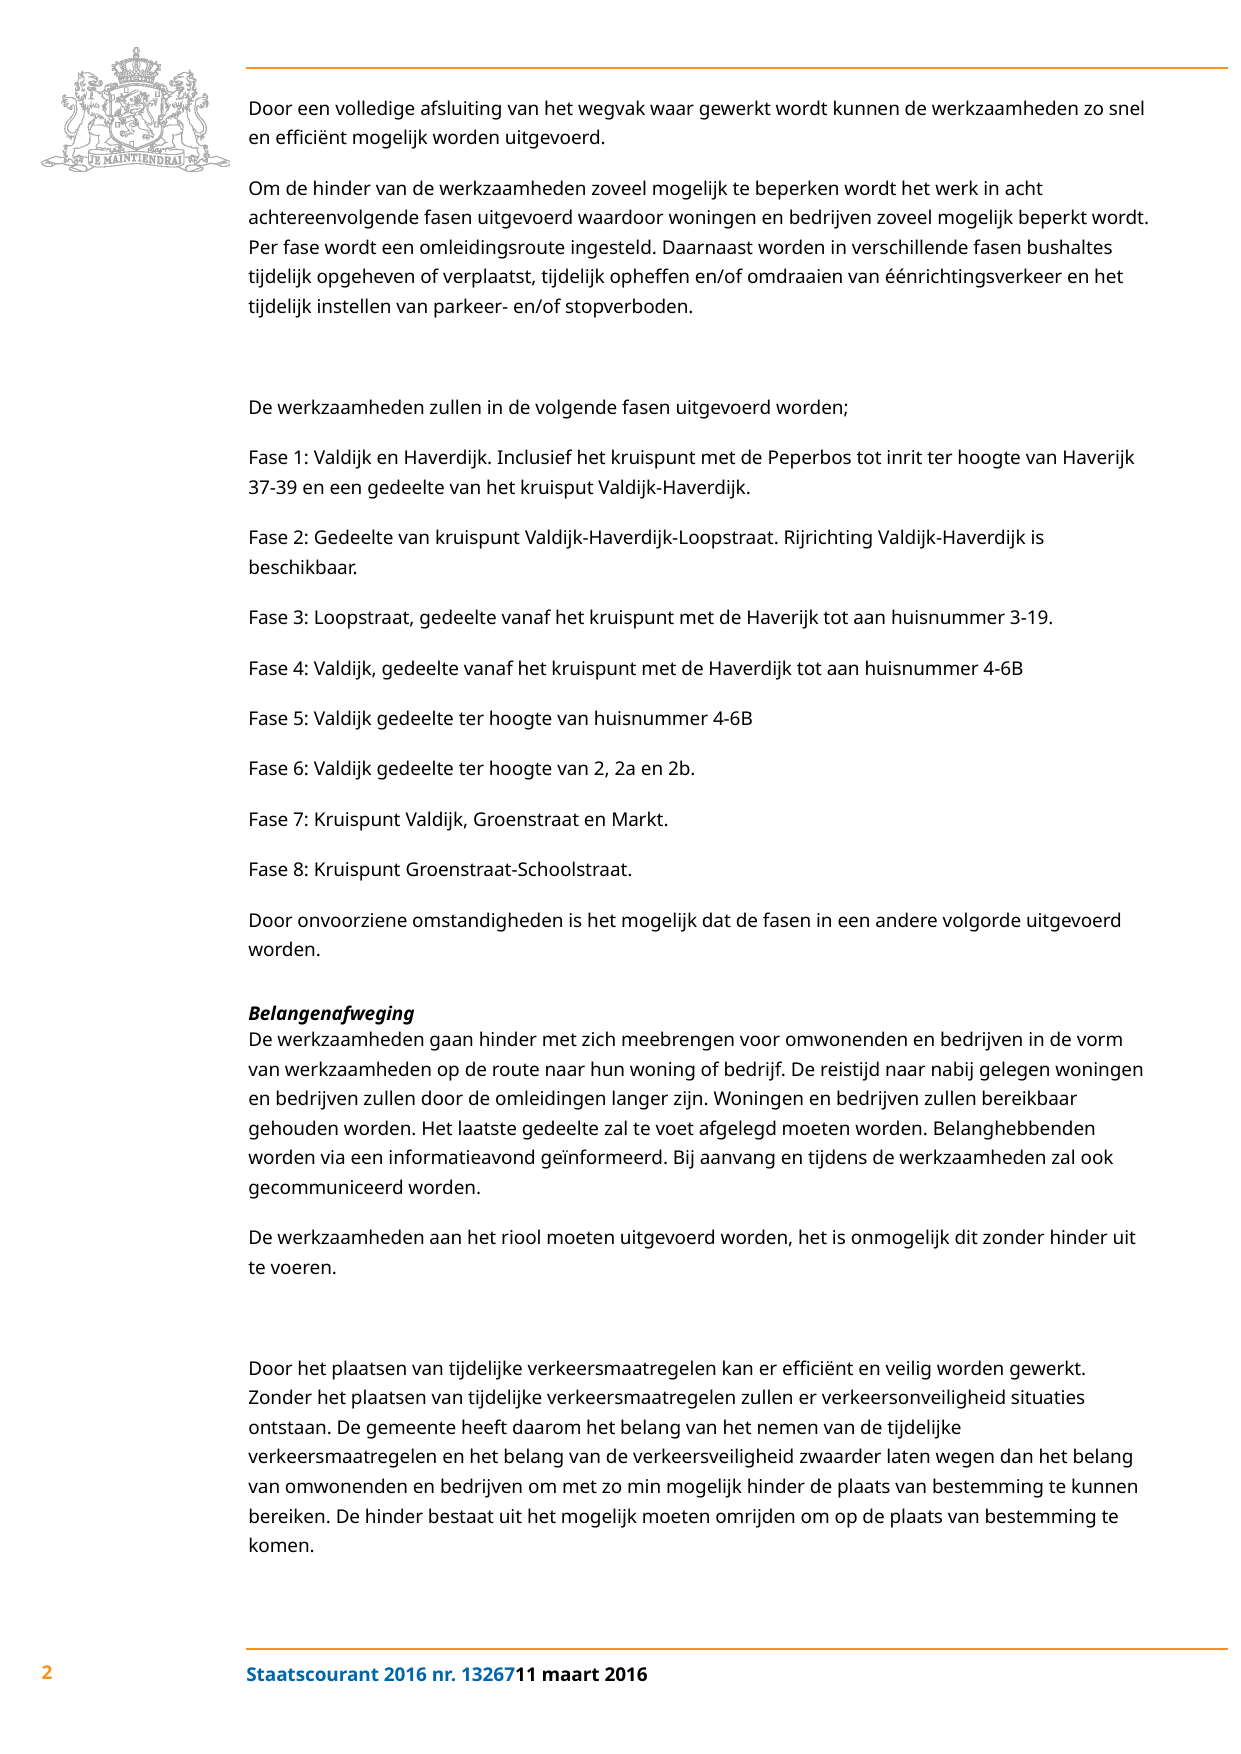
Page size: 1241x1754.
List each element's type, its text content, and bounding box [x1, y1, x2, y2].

text De werkzaamheden aan het riool moeten uitgevoerd worden, het is onmogelijk dit zonder hinder uit te voeren. [248, 1224, 1152, 1280]
text Fase 3: Loopstraat, gedeelte vanaf het kruispunt met de Haverijk tot aan huisnummer 3-19. [248, 604, 1152, 630]
text Door onvoorziene omstandigheden is het mogelijk dat de fasen in een andere volgorde uitgevoerd worden. [248, 907, 1152, 962]
text Om de hinder van de werkzaamheden zoveel mogelijk te beperken wordt het werk in acht achtereenvolgende fasen uitgevoerd waardoor woningen en bedrijven zoveel mogelijk beperkt wordt. Per fase wordt een omleidingsroute ingesteld. Daarnaast worden in verschillende fasen bushaltes tijdelijk opgeheven of verplaatst, tijdelijk opheffen en/of omdraaien van éénrichtingsverkeer en het tijdelijk instellen van parkeer- en/of stopverboden. [248, 175, 1152, 319]
text Fase 4: Valdijk, gedeelte vanaf het kruispunt met de Haverdijk tot aan huisnummer 4-6B [248, 655, 1152, 681]
text Fase 2: Gedeelte van kruispunt Valdijk-Haverdijk-Loopstraat. Rijrichting Valdijk-Haverdijk is beschikbaar. [248, 524, 1152, 580]
text Fase 1: Valdijk en Haverdijk. Inclusief het kruispunt met de Peperbos tot inrit ter hoogte van Haverijk 37-39 en een gedeelte van het kruisput Valdijk-Haverdijk. [248, 444, 1152, 500]
text Fase 8: Kruispunt Groenstraat-Schoolstraat. [248, 856, 1152, 882]
picture [41, 47, 231, 172]
text Door een volledige afsluiting van het wegvak waar gewerkt wordt kunnen de werkzaamheden zo snel en efficiënt mogelijk worden uitgevoerd. [248, 95, 1152, 150]
text De werkzaamheden zullen in de volgende fasen uitgevoerd worden; [248, 394, 1152, 420]
text Door het plaatsen van tijdelijke verkeersmaatregelen kan er efficiënt en veilig worden gewerkt. Zonder het plaatsen van tijdelijke verkeersmaatregelen zullen er verkeersonveiligheid situaties ontstaan. De gemeente heeft daarom het belang van het nemen van de tijdelijke verkeersmaatregelen en het belang van de verkeersveiligheid zwaarder laten wegen dan het belang van omwonenden en bedrijven om met zo min mogelijk hinder de plaats van bestemming te kunnen bereiken. De hinder bestaat uit het mogelijk moeten omrijden om op de plaats van bestemming te komen. [248, 1355, 1152, 1558]
text De werkzaamheden gaan hinder met zich meebrengen voor omwonenden en bedrijven in de vorm van werkzaamheden op de route naar hun woning of bedrijf. De reistijd naar nabij gelegen woningen en bedrijven zullen door de omleidingen langer zijn. Woningen en bedrijven zullen bereikbaar gehouden worden. Het laatste gedeelte zal te voet afgelegd moeten worden. Belanghebbenden worden via een informatieavond geïnformeerd. Bij aanvang en tijdens de werkzaamheden zal ook gecommuniceerd worden. [248, 1026, 1152, 1200]
text Fase 6: Valdijk gedeelte ter hoogte van 2, 2a en 2b. [248, 756, 1152, 781]
text Fase 5: Valdijk gedeelte ter hoogte van huisnummer 4-6B [248, 705, 1152, 731]
text Belangenafweging [248, 1000, 1152, 1026]
text Fase 7: Kruispunt Valdijk, Groenstraat en Markt. [248, 806, 1152, 832]
